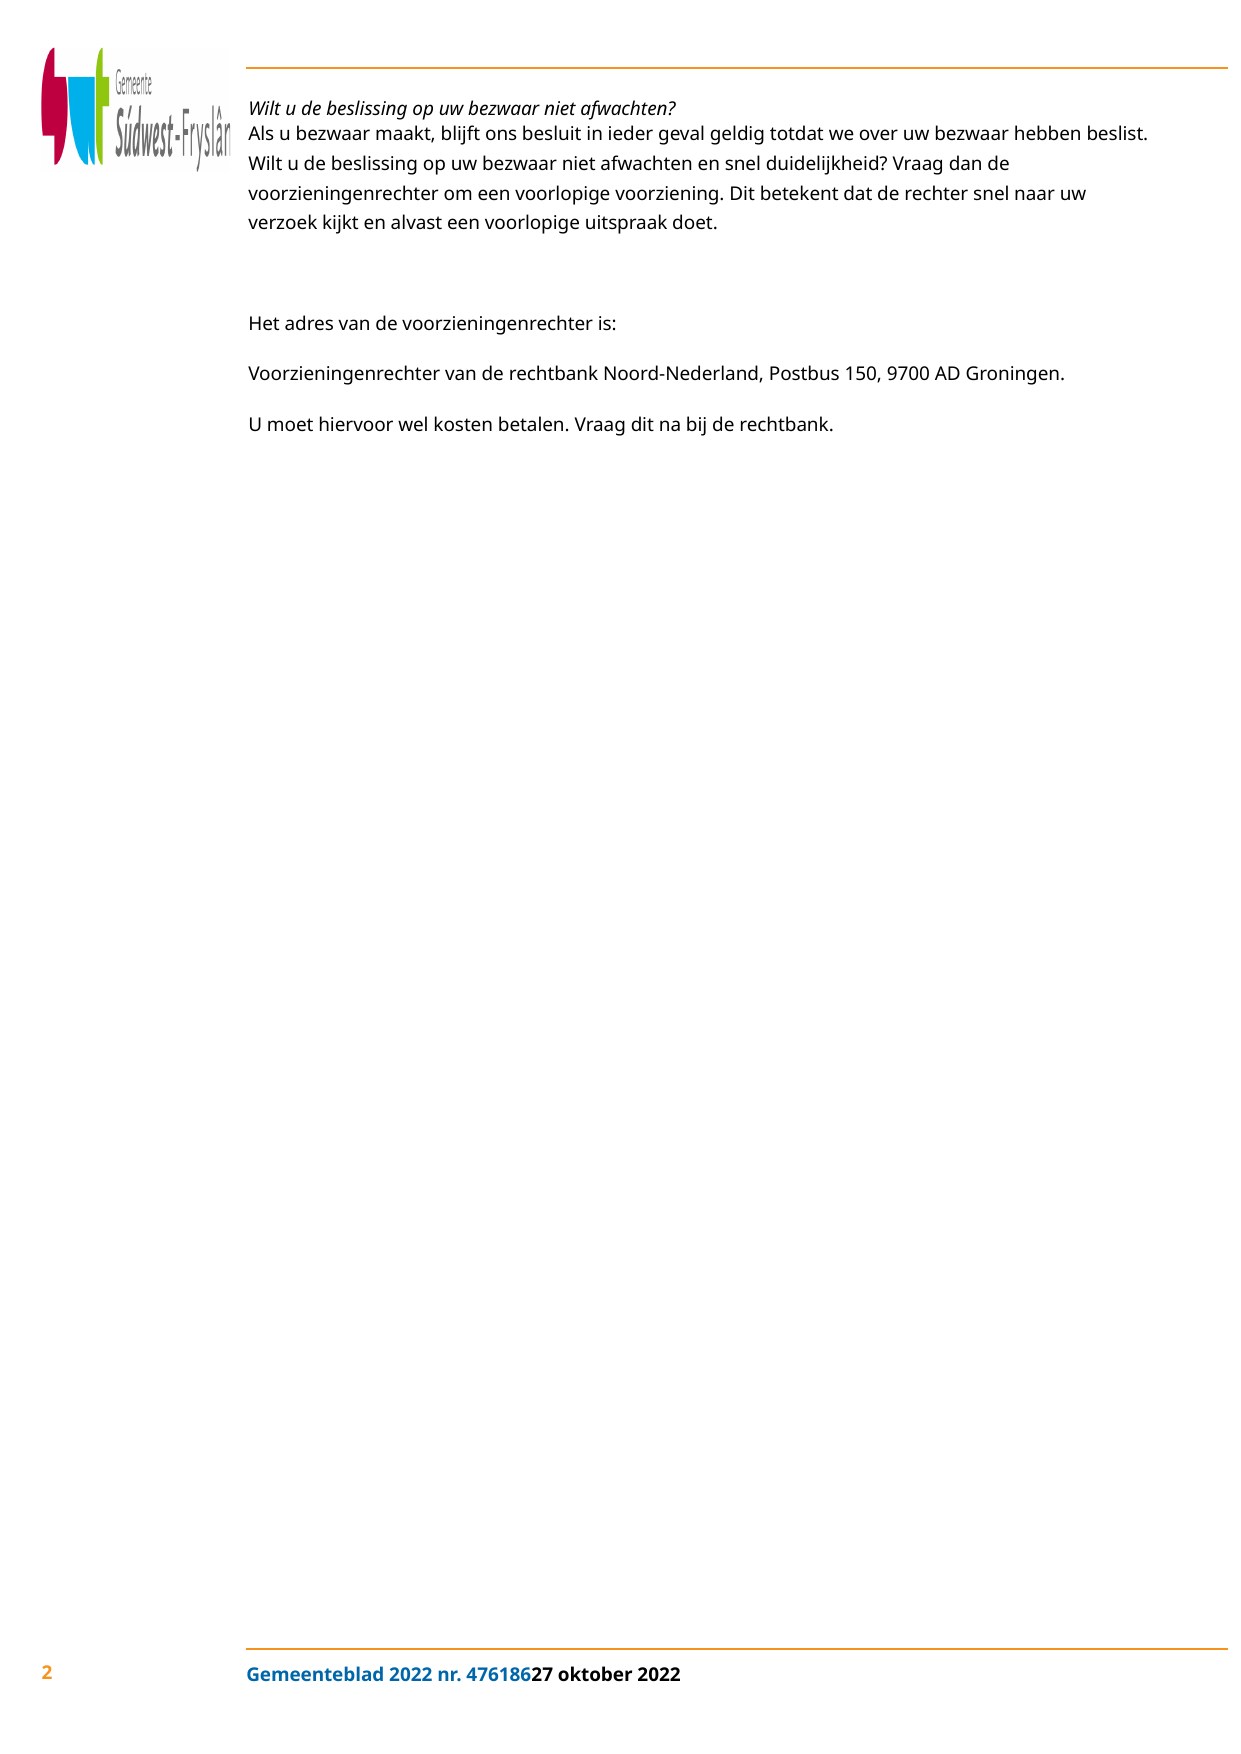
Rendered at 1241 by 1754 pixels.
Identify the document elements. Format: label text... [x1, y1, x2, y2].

text Het adres van de voorzieningenrechter is: [248, 310, 1152, 336]
text Wilt u de beslissing op uw bezwaar niet afwachten? [248, 95, 1152, 121]
text Voorzieningenrechter van de rechtbank Noord-Nederland, Postbus 150, 9700 AD Groningen. [248, 361, 1152, 386]
text Als u bezwaar maakt, blijft ons besluit in ieder geval geldig totdat we over uw bezwaar hebben beslist. Wilt u de beslissing op uw bezwaar niet afwachten en snel duidelijkheid? Vraag dan de voorzieningenrechter om een voorlopige voorziening. Dit betekent dat de rechter snel naar uw verzoek kijkt en alvast een voorlopige uitspraak doet. [248, 121, 1152, 235]
picture [41, 47, 231, 172]
text U moet hiervoor wel kosten betalen. Vraag dit na bij de rechtbank. [248, 411, 1152, 437]
